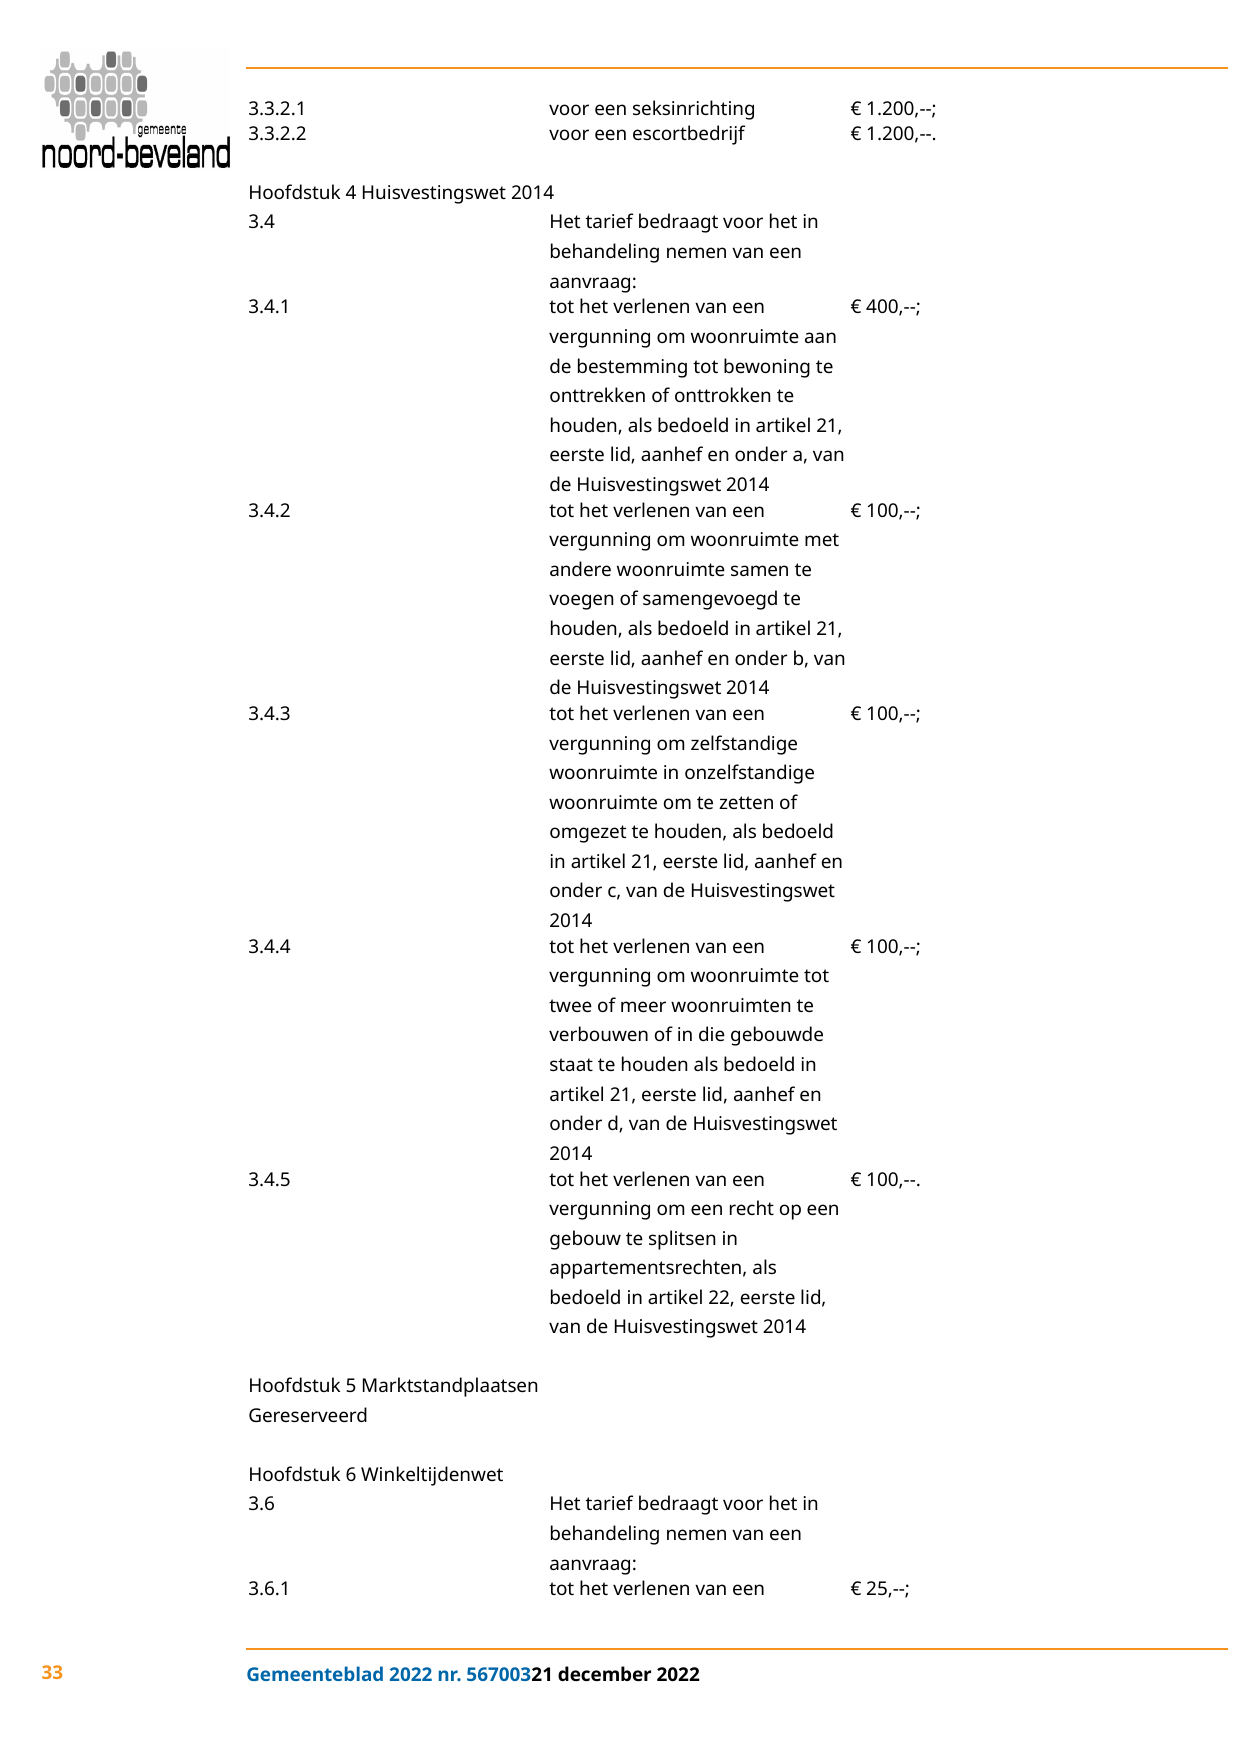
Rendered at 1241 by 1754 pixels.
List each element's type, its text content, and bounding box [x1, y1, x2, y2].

table_cell € 25,--; [850, 1576, 1152, 1601]
table_cell € 1.200,--. [850, 121, 1152, 146]
table_cell tot het verlenen van een vergunning om woonruimte met andere woonruimte samen te voegen of samengevoegd te houden, als bedoeld in artikel 21, eerste lid, aanhef en onder b, van de Huisvestingswet 2014 [549, 497, 850, 700]
table_cell € 100,--; [850, 700, 1152, 933]
table_cell voor een seksinrichting [549, 95, 850, 121]
table_cell € 1.200,--; [850, 95, 1152, 121]
table_cell 3.4.5 [248, 1166, 549, 1339]
table_cell 3.4.3 [248, 700, 549, 933]
table_header [850, 1491, 1152, 1576]
table_cell € 100,--. [850, 1166, 1152, 1339]
table_header Het tarief bedraagt voor het in behandeling nemen van een aanvraag: [549, 1491, 850, 1576]
table_cell 3.4.2 [248, 497, 549, 700]
text Hoofdstuk 4 Huisvestingswet 2014 [248, 179, 1152, 205]
table_cell voor een escortbedrijf [549, 121, 850, 146]
picture [41, 47, 231, 172]
table_cell 3.3.2.2 [248, 121, 549, 146]
table_cell tot het verlenen van een vergunning om zelfstandige woonruimte in onzelfstandige woonruimte om te zetten of omgezet te houden, als bedoeld in artikel 21, eerste lid, aanhef en onder c, van de Huisvestingswet 2014 [549, 700, 850, 933]
table_cell 3.4.1 [248, 294, 549, 497]
table_cell € 100,--; [850, 933, 1152, 1166]
table_cell 3.3.2.1 [248, 95, 549, 121]
text Gereserveerd [248, 1402, 1152, 1427]
table_cell € 400,--; [850, 294, 1152, 497]
table_cell tot het verlenen van een vergunning om woonruimte tot twee of meer woonruimten te verbouwen of in die gebouwde staat te houden als bedoeld in artikel 21, eerste lid, aanhef en onder d, van de Huisvestingswet 2014 [549, 933, 850, 1166]
text Hoofdstuk 6 Winkeltijdenwet [248, 1461, 1152, 1487]
table_cell 3.4.4 [248, 933, 549, 1166]
table_cell € 100,--; [850, 497, 1152, 700]
table_cell 3.6.1 [248, 1576, 549, 1601]
table_header [850, 209, 1152, 294]
table_header Het tarief bedraagt voor het in behandeling nemen van een aanvraag: [549, 209, 850, 294]
table_cell tot het verlenen van een vergunning om een recht op een gebouw te splitsen in appartementsrechten, als bedoeld in artikel 22, eerste lid, van de Huisvestingswet 2014 [549, 1166, 850, 1339]
table_cell tot het verlenen van een vergunning om woonruimte aan de bestemming tot bewoning te onttrekken of onttrokken te houden, als bedoeld in artikel 21, eerste lid, aanhef en onder a, van de Huisvestingswet 2014 [549, 294, 850, 497]
table_cell tot het verlenen van een [549, 1576, 850, 1601]
table_header 3.4 [248, 209, 549, 294]
text Hoofdstuk 5 Marktstandplaatsen [248, 1372, 1152, 1398]
table_header 3.6 [248, 1491, 549, 1576]
